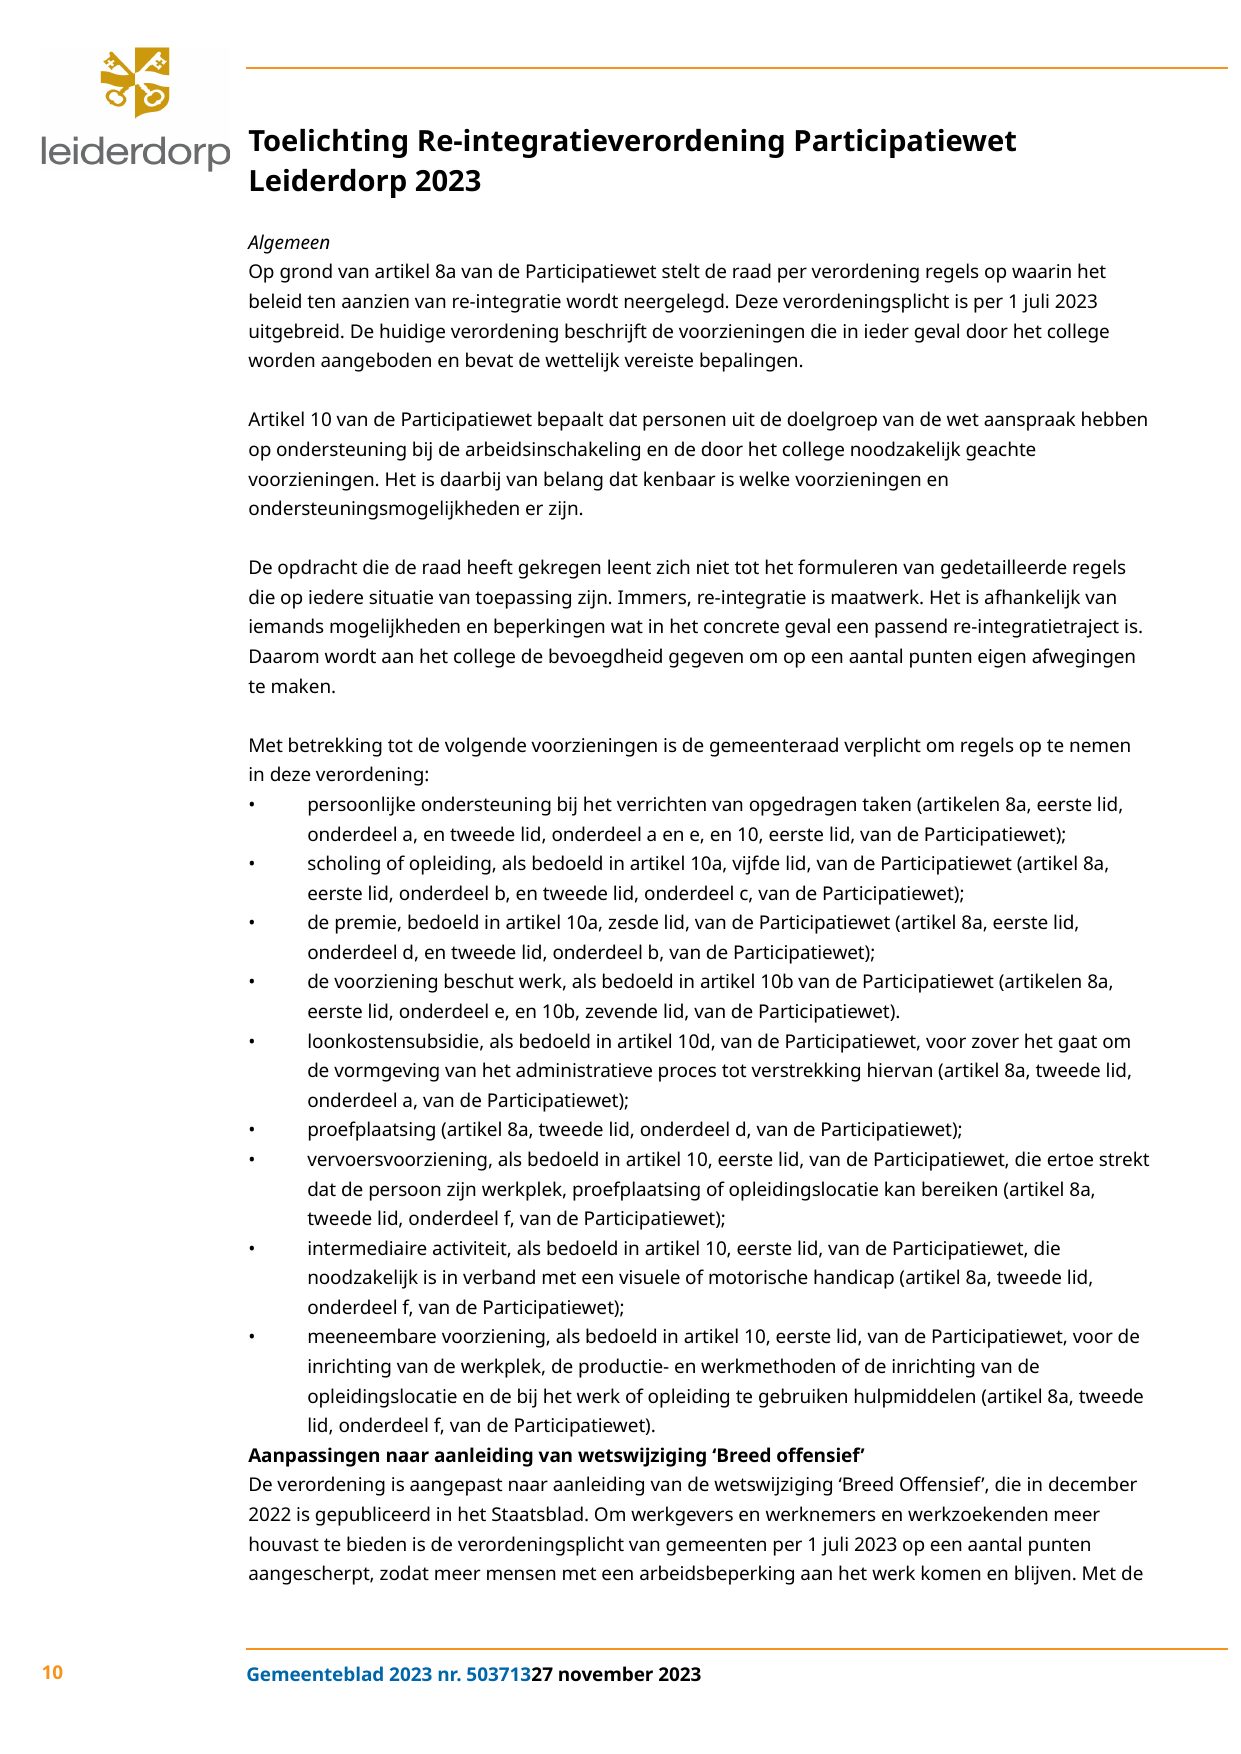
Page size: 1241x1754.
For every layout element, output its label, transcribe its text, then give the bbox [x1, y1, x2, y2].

text Aanpassingen naar aanleiding van wetswijziging ‘Breed offensief’ [248, 1442, 1152, 1468]
text Met betrekking tot de volgende voorzieningen is de gemeenteraad verplicht om regels op te nemen in deze verordening: [248, 732, 1152, 787]
list de voorziening beschut werk, als bedoeld in artikel 10b van de Participatiewet (artikelen 8a, eerste lid, onderdeel e, en 10b, zevende lid, van de Participatiewet). [248, 969, 1152, 1024]
text Toelichting Re-integratieverordening Participatiewet Leiderdorp 2023 [248, 121, 1152, 200]
text Algemeen [248, 229, 1152, 255]
list meeneembare voorziening, als bedoeld in artikel 10, eerste lid, van de Participatiewet, voor de inrichting van de werkplek, de productie- en werkmethoden of de inrichting van de opleidingslocatie en de bij het werk of opleiding te gebruiken hulpmiddelen (artikel 8a, tweede lid, onderdeel f, van de Participatiewet). [248, 1324, 1152, 1438]
text De opdracht die de raad heeft gekregen leent zich niet tot het formuleren van gedetailleerde regels die op iedere situatie van toepassing zijn. Immers, re-integratie is maatwerk. Het is afhankelijk van iemands mogelijkheden en beperkingen wat in het concrete geval een passend re-integratietraject is. Daarom wordt aan het college de bevoegdheid gegeven om op een aantal punten eigen afwegingen te maken. [248, 554, 1152, 698]
list scholing of opleiding, als bedoeld in artikel 10a, vijfde lid, van de Participatiewet (artikel 8a, eerste lid, onderdeel b, en tweede lid, onderdeel c, van de Participatiewet); [248, 850, 1152, 906]
text Artikel 10 van de Participatiewet bepaalt dat personen uit de doelgroep van de wet aanspraak hebben op ondersteuning bij de arbeidsinschakeling en de door het college noodzakelijk geachte voorzieningen. Het is daarbij van belang dat kenbaar is welke voorzieningen en ondersteuningsmogelijkheden er zijn. [248, 407, 1152, 521]
text De verordening is aangepast naar aanleiding van de wetswijziging ‘Breed Offensief’, die in december 2022 is gepubliceerd in het Staatsblad. Om werkgevers en werknemers en werkzoekenden meer houvast te bieden is de verordeningsplicht van gemeenten per 1 juli 2023 op een aantal punten aangescherpt, zodat meer mensen met een arbeidsbeperking aan het werk komen en blijven. Met de [248, 1472, 1152, 1586]
list loonkostensubsidie, als bedoeld in artikel 10d, van de Participatiewet, voor zover het gaat om de vormgeving van het administratieve proces tot verstrekking hiervan (artikel 8a, tweede lid, onderdeel a, van de Participatiewet); [248, 1028, 1152, 1113]
list proefplaatsing (artikel 8a, tweede lid, onderdeel d, van de Participatiewet); [248, 1117, 1152, 1142]
list intermediaire activiteit, als bedoeld in artikel 10, eerste lid, van de Participatiewet, die noodzakelijk is in verband met een visuele of motorische handicap (artikel 8a, tweede lid, onderdeel f, van de Participatiewet); [248, 1235, 1152, 1320]
list de premie, bedoeld in artikel 10a, zesde lid, van de Participatiewet (artikel 8a, eerste lid, onderdeel d, en tweede lid, onderdeel b, van de Participatiewet); [248, 909, 1152, 965]
list vervoersvoorziening, als bedoeld in artikel 10, eerste lid, van de Participatiewet, die ertoe strekt dat de persoon zijn werkplek, proefplaatsing of opleidingslocatie kan bereiken (artikel 8a, tweede lid, onderdeel f, van de Participatiewet); [248, 1146, 1152, 1231]
list persoonlijke ondersteuning bij het verrichten van opgedragen taken (artikelen 8a, eerste lid, onderdeel a, en tweede lid, onderdeel a en e, en 10, eerste lid, van de Participatiewet); [248, 791, 1152, 846]
picture [41, 47, 231, 172]
text Op grond van artikel 8a van de Participatiewet stelt de raad per verordening regels op waarin het beleid ten aanzien van re-integratie wordt neergelegd. Deze verordeningsplicht is per 1 juli 2023 uitgebreid. De huidige verordening beschrijft de voorzieningen die in ieder geval door het college worden aangeboden en bevat de wettelijk vereiste bepalingen. [248, 259, 1152, 373]
